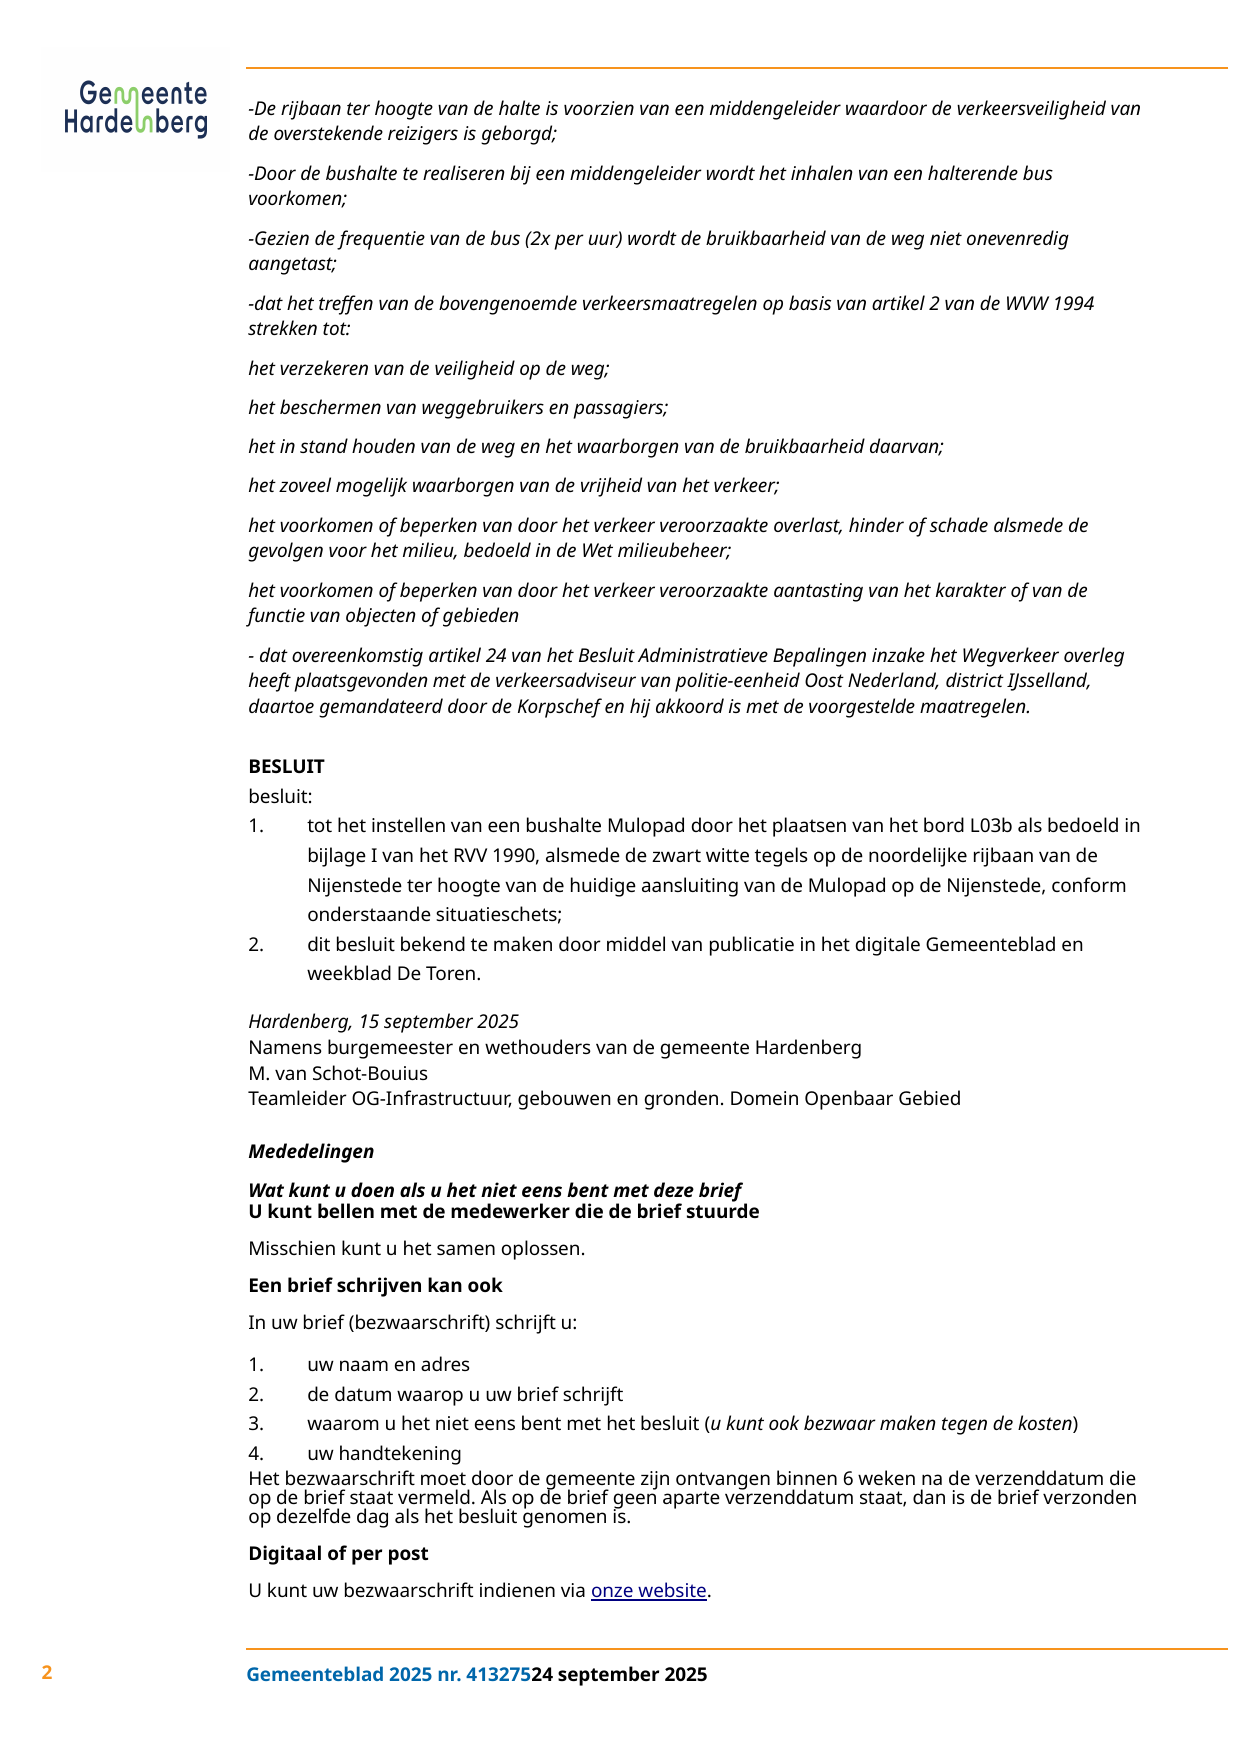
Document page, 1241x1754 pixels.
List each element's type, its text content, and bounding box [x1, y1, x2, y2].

text Namens burgemeester en wethouders van de gemeente Hardenberg [248, 1034, 1152, 1060]
text U kunt bellen met de medewerker die de brief stuurde [248, 1203, 1152, 1223]
text Teamleider OG-Infrastructuur, gebouwen en gronden. Domein Openbaar Gebied [248, 1086, 1152, 1111]
text het verzekeren van de veiligheid op de weg; [248, 355, 1152, 381]
text besluit: [248, 783, 1152, 809]
text Misschien kunt u het samen oplossen. [248, 1240, 1152, 1260]
text - dat overeenkomstig artikel 24 van het Besluit Administratieve Bepalingen inzake het Wegverkeer overleg heeft plaatsgevonden met de verkeersadviseur van politie-eenheid Oost Nederland, district IJsselland, daartoe gemandateerd door de Korpschef en hij akkoord is met de voorgestelde maatregelen. [248, 642, 1152, 719]
text het voorkomen of beperken van door het verkeer veroorzaakte overlast, hinder of schade alsmede de gevolgen voor het milieu, bedoeld in de Wet milieubeheer; [248, 512, 1152, 563]
picture [41, 47, 231, 172]
list uw naam en adres [248, 1351, 1152, 1377]
text U kunt uw bezwaarschrift indienen via onze website. [248, 1582, 1152, 1601]
list de datum waarop u uw brief schrijft [248, 1381, 1152, 1407]
text Mededelingen [248, 1138, 1152, 1164]
text Hardenberg, 15 september 2025 [248, 1008, 1152, 1034]
text -Gezien de frequentie van de bus (2x per uur) wordt de bruikbaarheid van de weg niet onevenredig aangetast; [248, 225, 1152, 276]
list dit besluit bekend te maken door middel van publicatie in het digitale Gemeenteblad en weekblad De Toren. [248, 931, 1152, 986]
text Wat kunt u doen als u het niet eens bent met deze brief [248, 1178, 1152, 1203]
text het in stand houden van de weg en het waarborgen van de bruikbaarheid daarvan; [248, 433, 1152, 459]
text -De rijbaan ter hoogte van de halte is voorzien van een middengeleider waardoor de verkeersveiligheid van de overstekende reizigers is geborgd; [248, 95, 1152, 146]
text het voorkomen of beperken van door het verkeer veroorzaakte aantasting van het karakter of van de functie van objecten of gebieden [248, 577, 1152, 628]
text -Door de bushalte te realiseren bij een middengeleider wordt het inhalen van een halterende bus voorkomen; [248, 160, 1152, 211]
text Het bezwaarschrift moet door de gemeente zijn ontvangen binnen 6 weken na de verzenddatum die op de brief staat vermeld. Als op de brief geen aparte verzenddatum staat, dan is de brief verzonden op dezelfde dag als het besluit genomen is. [248, 1470, 1152, 1527]
text BESLUIT [248, 753, 1152, 779]
list waarom u het niet eens bent met het besluit (u kunt ook bezwaar maken tegen de kosten) [248, 1411, 1152, 1436]
text In uw brief (bezwaarschrift) schrijft u: [248, 1314, 1152, 1334]
list uw handtekening [248, 1440, 1152, 1466]
text Digitaal of per post [248, 1545, 1152, 1564]
text -dat het treffen van de bovengenoemde verkeersmaatregelen op basis van artikel 2 van de WVW 1994 strekken tot: [248, 290, 1152, 341]
text M. van Schot-Bouius [248, 1060, 1152, 1086]
text het beschermen van weggebruikers en passagiers; [248, 394, 1152, 420]
text Een brief schrijven kan ook [248, 1277, 1152, 1297]
list tot het instellen van een bushalte Mulopad door het plaatsen van het bord L03b als bedoeld in bijlage I van het RVV 1990, alsmede de zwart witte tegels op de noordelijke rijbaan van de Nijenstede ter hoogte van de huidige aansluiting van de Mulopad op de Nijenstede, conform onderstaande situatieschets; [248, 813, 1152, 927]
text het zoveel mogelijk waarborgen van de vrijheid van het verkeer; [248, 473, 1152, 498]
